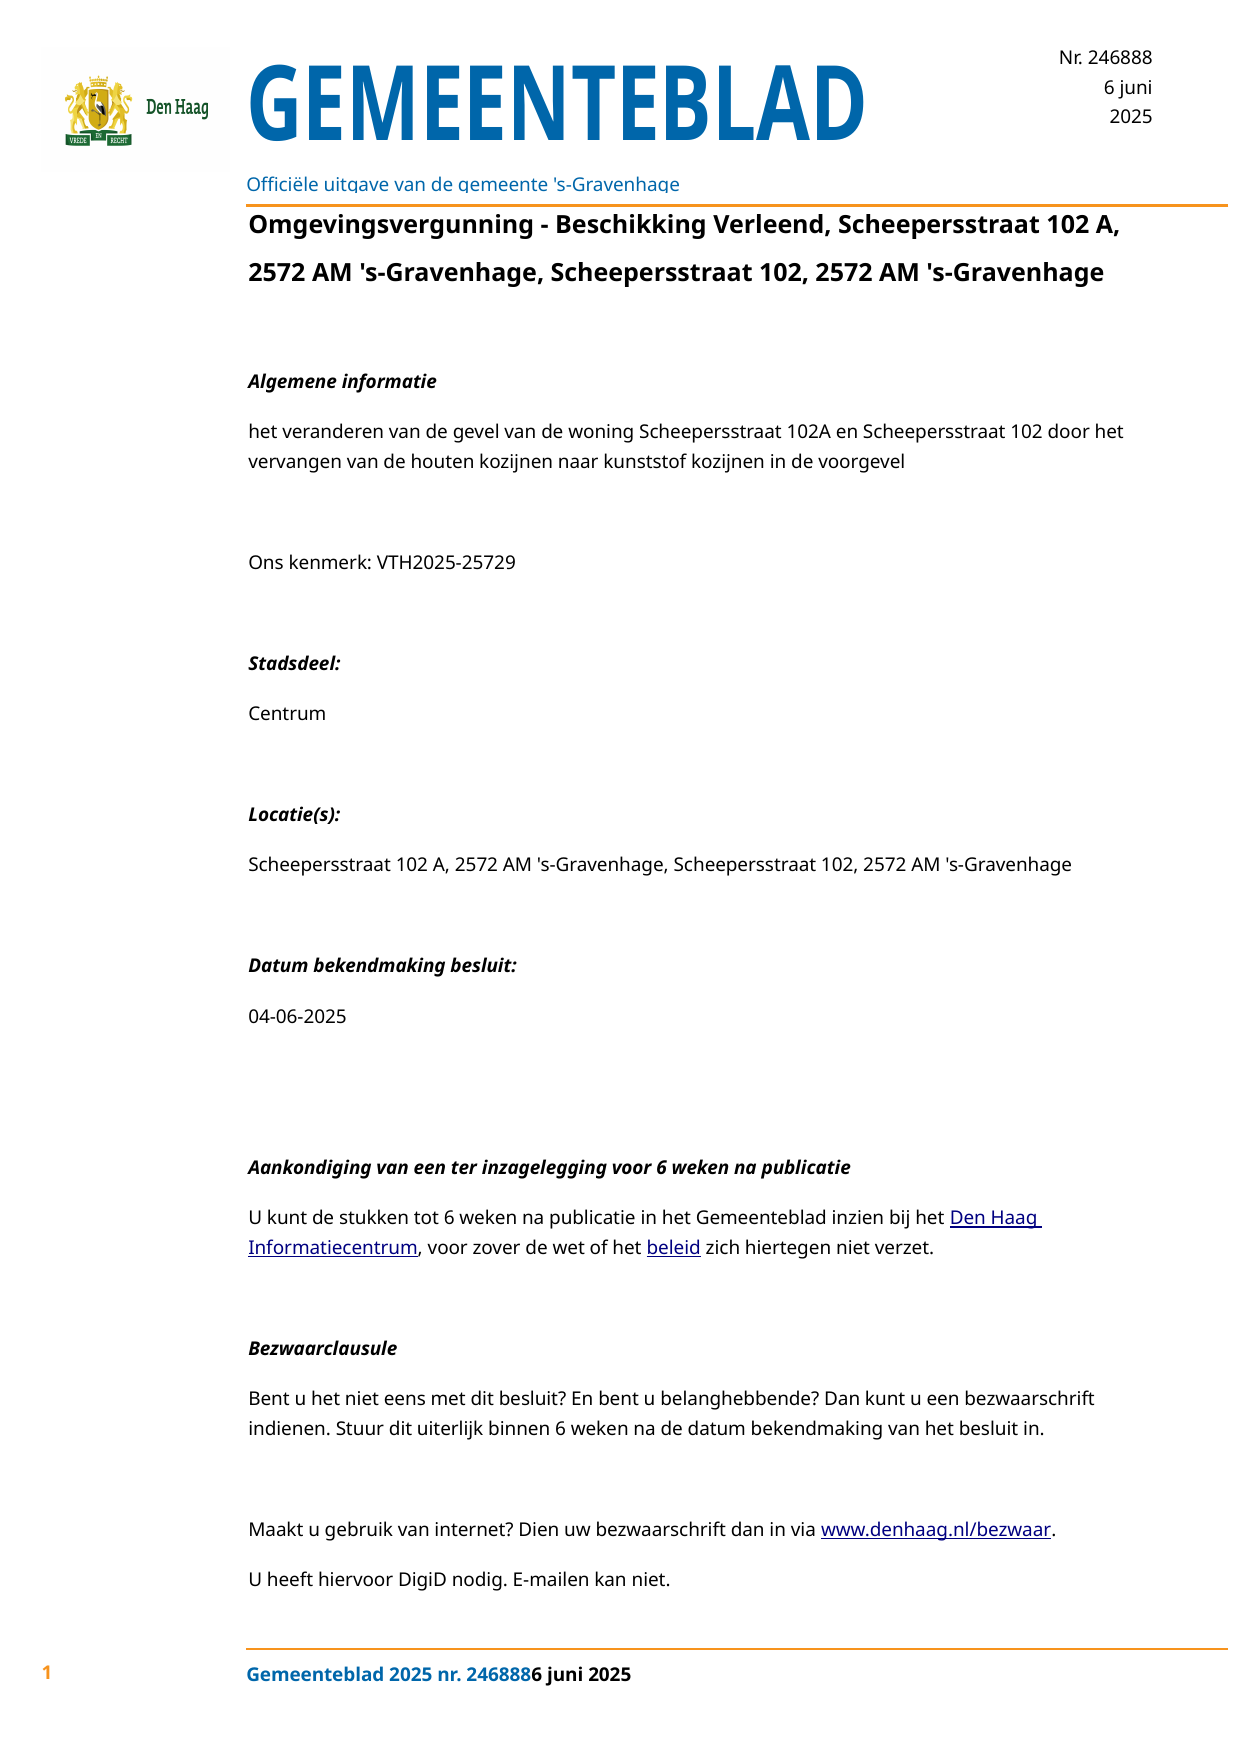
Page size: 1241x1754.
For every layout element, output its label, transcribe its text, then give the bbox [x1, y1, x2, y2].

text Centrum [248, 700, 1152, 726]
text Aankondiging van een ter inzagelegging voor 6 weken na publicatie [248, 1154, 1152, 1180]
text het veranderen van de gevel van de woning Scheepersstraat 102A en Scheepersstraat 102 door het vervangen van de houten kozijnen naar kunststof kozijnen in de voorgevel [248, 419, 1152, 474]
text 04-06-2025 [248, 1003, 1152, 1029]
text U kunt de stukken tot 6 weken na publicatie in het Gemeenteblad inzien bij het Den Haag Informatiecentrum, voor zover de wet of het beleid zich hiertegen niet verzet. [248, 1204, 1152, 1260]
text Omgevingsvergunning - Beschikking Verleend, Scheepersstraat 102 A, 2572 AM 's-Gravenhage, Scheepersstraat 102, 2572 AM 's-Gravenhage [248, 207, 1152, 288]
text Datum bekendmaking besluit: [248, 952, 1152, 978]
text U heeft hiervoor DigiD nodig. E-mailen kan niet. [248, 1566, 1152, 1592]
text Stadsdeel: [248, 650, 1152, 676]
picture [41, 47, 231, 172]
text Bent u het niet eens met dit besluit? En bent u belanghebbende? Dan kunt u een bezwaarschrift indienen. Stuur dit uiterlijk binnen 6 weken na de datum bekendmaking van het besluit in. [248, 1385, 1152, 1441]
text Locatie(s): [248, 801, 1152, 827]
text Algemene informatie [248, 368, 1152, 394]
text Scheepersstraat 102 A, 2572 AM 's-Gravenhage, Scheepersstraat 102, 2572 AM 's-Gravenhage [248, 852, 1152, 877]
text Ons kenmerk: VTH2025-25729 [248, 549, 1152, 575]
text Maakt u gebruik van internet? Dien uw bezwaarschrift dan in via www.denhaag.nl/bezwaar. [248, 1516, 1152, 1542]
text Bezwaarclausule [248, 1335, 1152, 1361]
